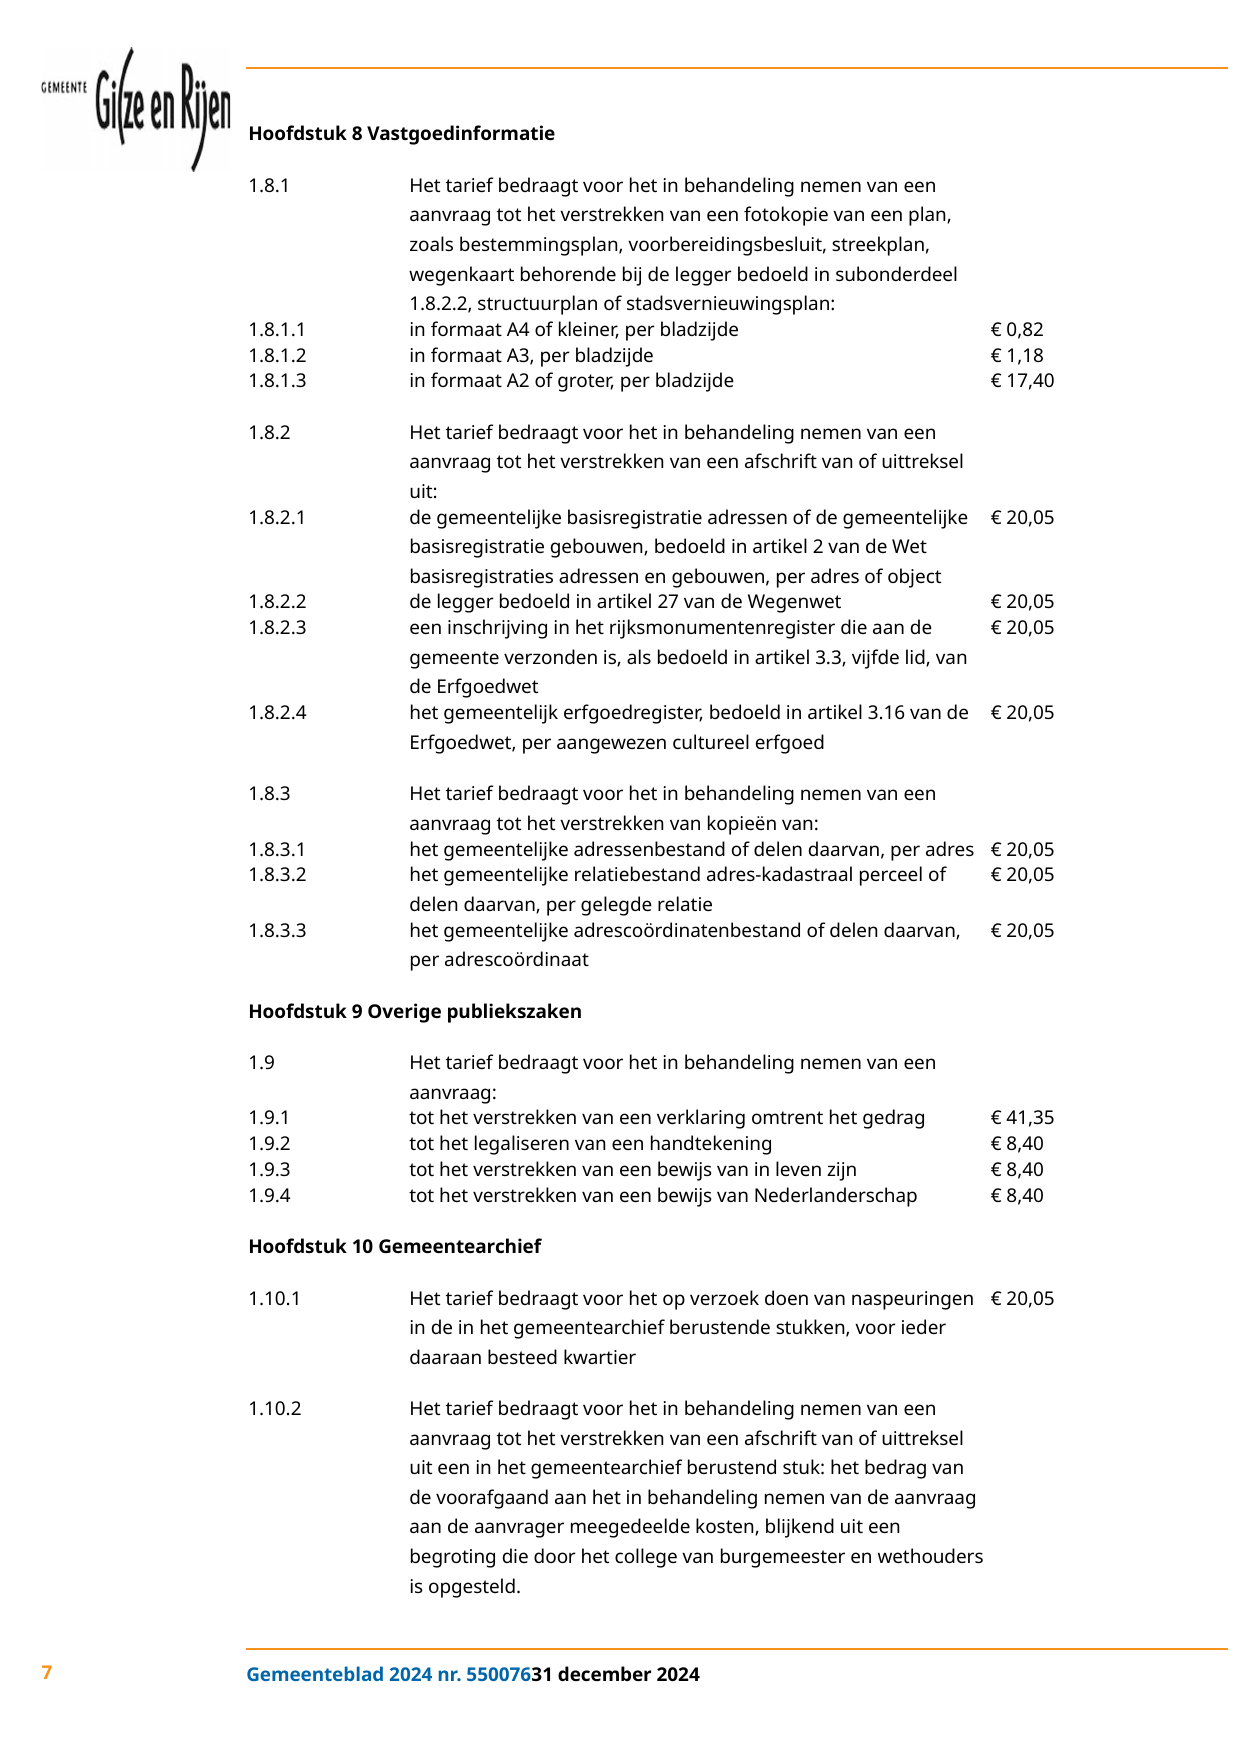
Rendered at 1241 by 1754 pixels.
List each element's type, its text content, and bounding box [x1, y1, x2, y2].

table_cell 1.8.1 [248, 172, 409, 316]
table_cell 1.8.1.1 [248, 316, 409, 342]
table_cell Het tarief bedraagt voor het in behandeling nemen van een aanvraag tot het verstrekken van een afschrift van of uittreksel uit een in het gemeentearchief berustend stuk: het bedrag van de voorafgaand aan het in behandeling nemen van de aanvraag aan de aanvrager meegedeelde kosten, blijkend uit een begroting die door het college van burgemeester en wethouders is opgesteld. [409, 1395, 991, 1598]
table_cell [248, 393, 409, 419]
table_cell [248, 1370, 409, 1395]
table_cell tot het verstrekken van een bewijs van in leven zijn [409, 1156, 991, 1182]
table_cell tot het verstrekken van een verklaring omtrent het gedrag [409, 1105, 991, 1130]
table_cell [991, 780, 1152, 836]
table_cell 1.8.3.1 [248, 836, 409, 861]
table_cell € 8,40 [991, 1182, 1152, 1207]
table_cell [409, 393, 991, 419]
table_cell [248, 95, 409, 121]
table_cell Hoofdstuk 8 Vastgoedinformatie [248, 121, 991, 146]
table_cell € 20,05 [991, 589, 1152, 614]
table_cell € 20,05 [991, 699, 1152, 755]
table_cell 1.8.3.3 [248, 917, 409, 972]
table_cell [409, 1024, 991, 1049]
table_cell 1.8.2.3 [248, 615, 409, 699]
table_cell [409, 146, 991, 172]
table_cell Het tarief bedraagt voor het in behandeling nemen van een aanvraag tot het verstrekken van een afschrift van of uittreksel uit: [409, 419, 991, 504]
table_cell het gemeentelijke adressenbestand of delen daarvan, per adres [409, 836, 991, 861]
table_cell [991, 998, 1152, 1023]
table_cell [991, 972, 1152, 998]
table_cell het gemeentelijke relatiebestand adres-kadastraal perceel of delen daarvan, per gelegde relatie [409, 861, 991, 917]
table_cell [409, 1259, 991, 1285]
table_cell [991, 393, 1152, 419]
table_cell Hoofdstuk 10 Gemeentearchief [248, 1233, 991, 1259]
table_cell [991, 121, 1152, 146]
table_cell 1.9.1 [248, 1105, 409, 1130]
table_cell [409, 972, 991, 998]
table_cell de gemeentelijke basisregistratie adressen of de gemeentelijke basisregistratie gebouwen, bedoeld in artikel 2 van de Wet basisregistraties adressen en gebouwen, per adres of object [409, 504, 991, 589]
table_cell [991, 1259, 1152, 1285]
table_cell in formaat A4 of kleiner, per bladzijde [409, 316, 991, 342]
table_cell 1.10.1 [248, 1285, 409, 1369]
table_cell 1.9.4 [248, 1182, 409, 1207]
table_cell € 20,05 [991, 917, 1152, 972]
table_cell in formaat A3, per bladzijde [409, 342, 991, 367]
table_cell tot het verstrekken van een bewijs van Nederlanderschap [409, 1182, 991, 1207]
table_cell [991, 1024, 1152, 1049]
table_cell 1.9.2 [248, 1130, 409, 1156]
table_cell een inschrijving in het rijksmonumentenregister die aan de gemeente verzonden is, als bedoeld in artikel 3.3, vijfde lid, van de Erfgoedwet [409, 615, 991, 699]
table_cell Het tarief bedraagt voor het in behandeling nemen van een aanvraag tot het verstrekken van een fotokopie van een plan, zoals bestemmingsplan, voorbereidingsbesluit, streekplan, wegenkaart behorende bij de legger bedoeld in subonderdeel 1.8.2.2, structuurplan of stadsvernieuwingsplan: [409, 172, 991, 316]
table_cell 1.8.1.3 [248, 368, 409, 393]
table_cell [248, 146, 409, 172]
table_cell [248, 972, 409, 998]
table_cell Het tarief bedraagt voor het in behandeling nemen van een aanvraag: [409, 1049, 991, 1104]
table_cell [248, 1024, 409, 1049]
table_cell 1.9 [248, 1049, 409, 1104]
table_cell [409, 1370, 991, 1395]
table_cell 1.8.1.2 [248, 342, 409, 367]
table_cell Het tarief bedraagt voor het in behandeling nemen van een aanvraag tot het verstrekken van kopieën van: [409, 780, 991, 836]
picture [41, 47, 231, 172]
table_cell € 17,40 [991, 368, 1152, 393]
table_cell 1.8.2.4 [248, 699, 409, 755]
table_cell € 1,18 [991, 342, 1152, 367]
table_cell [248, 1259, 409, 1285]
table_cell Hoofdstuk 9 Overige publiekszaken [248, 998, 991, 1023]
table_cell € 20,05 [991, 1285, 1152, 1369]
table_cell € 8,40 [991, 1130, 1152, 1156]
table_cell [248, 1208, 409, 1233]
table_cell het gemeentelijk erfgoedregister, bedoeld in artikel 3.16 van de Erfgoedwet, per aangewezen cultureel erfgoed [409, 699, 991, 755]
table_cell [991, 1395, 1152, 1598]
table_cell Het tarief bedraagt voor het op verzoek doen van naspeuringen in de in het gemeentearchief berustende stukken, voor ieder daaraan besteed kwartier [409, 1285, 991, 1369]
table_cell € 0,82 [991, 316, 1152, 342]
table_cell de legger bedoeld in artikel 27 van de Wegenwet [409, 589, 991, 614]
table_cell [991, 1233, 1152, 1259]
table_cell € 8,40 [991, 1156, 1152, 1182]
table_cell [991, 95, 1152, 121]
table_cell [991, 419, 1152, 504]
table_cell 1.8.3 [248, 780, 409, 836]
table_cell [991, 146, 1152, 172]
table_cell 1.8.2.2 [248, 589, 409, 614]
table_cell [409, 95, 991, 121]
table_cell in formaat A2 of groter, per bladzijde [409, 368, 991, 393]
table_cell € 20,05 [991, 861, 1152, 917]
table_cell 1.8.2.1 [248, 504, 409, 589]
table_cell [991, 755, 1152, 780]
table_cell [991, 1049, 1152, 1104]
table_cell [991, 172, 1152, 316]
table_cell 1.8.3.2 [248, 861, 409, 917]
table_cell € 41,35 [991, 1105, 1152, 1130]
table_cell € 20,05 [991, 836, 1152, 861]
table_cell [409, 1208, 991, 1233]
table_cell tot het legaliseren van een handtekening [409, 1130, 991, 1156]
table_cell [409, 755, 991, 780]
table_cell [248, 755, 409, 780]
table_cell 1.10.2 [248, 1395, 409, 1598]
table_cell € 20,05 [991, 504, 1152, 589]
table_cell € 20,05 [991, 615, 1152, 699]
table_cell 1.9.3 [248, 1156, 409, 1182]
table_cell het gemeentelijke adrescoördinatenbestand of delen daarvan, per adrescoördinaat [409, 917, 991, 972]
table_cell 1.8.2 [248, 419, 409, 504]
table_cell [991, 1370, 1152, 1395]
table_cell [991, 1208, 1152, 1233]
